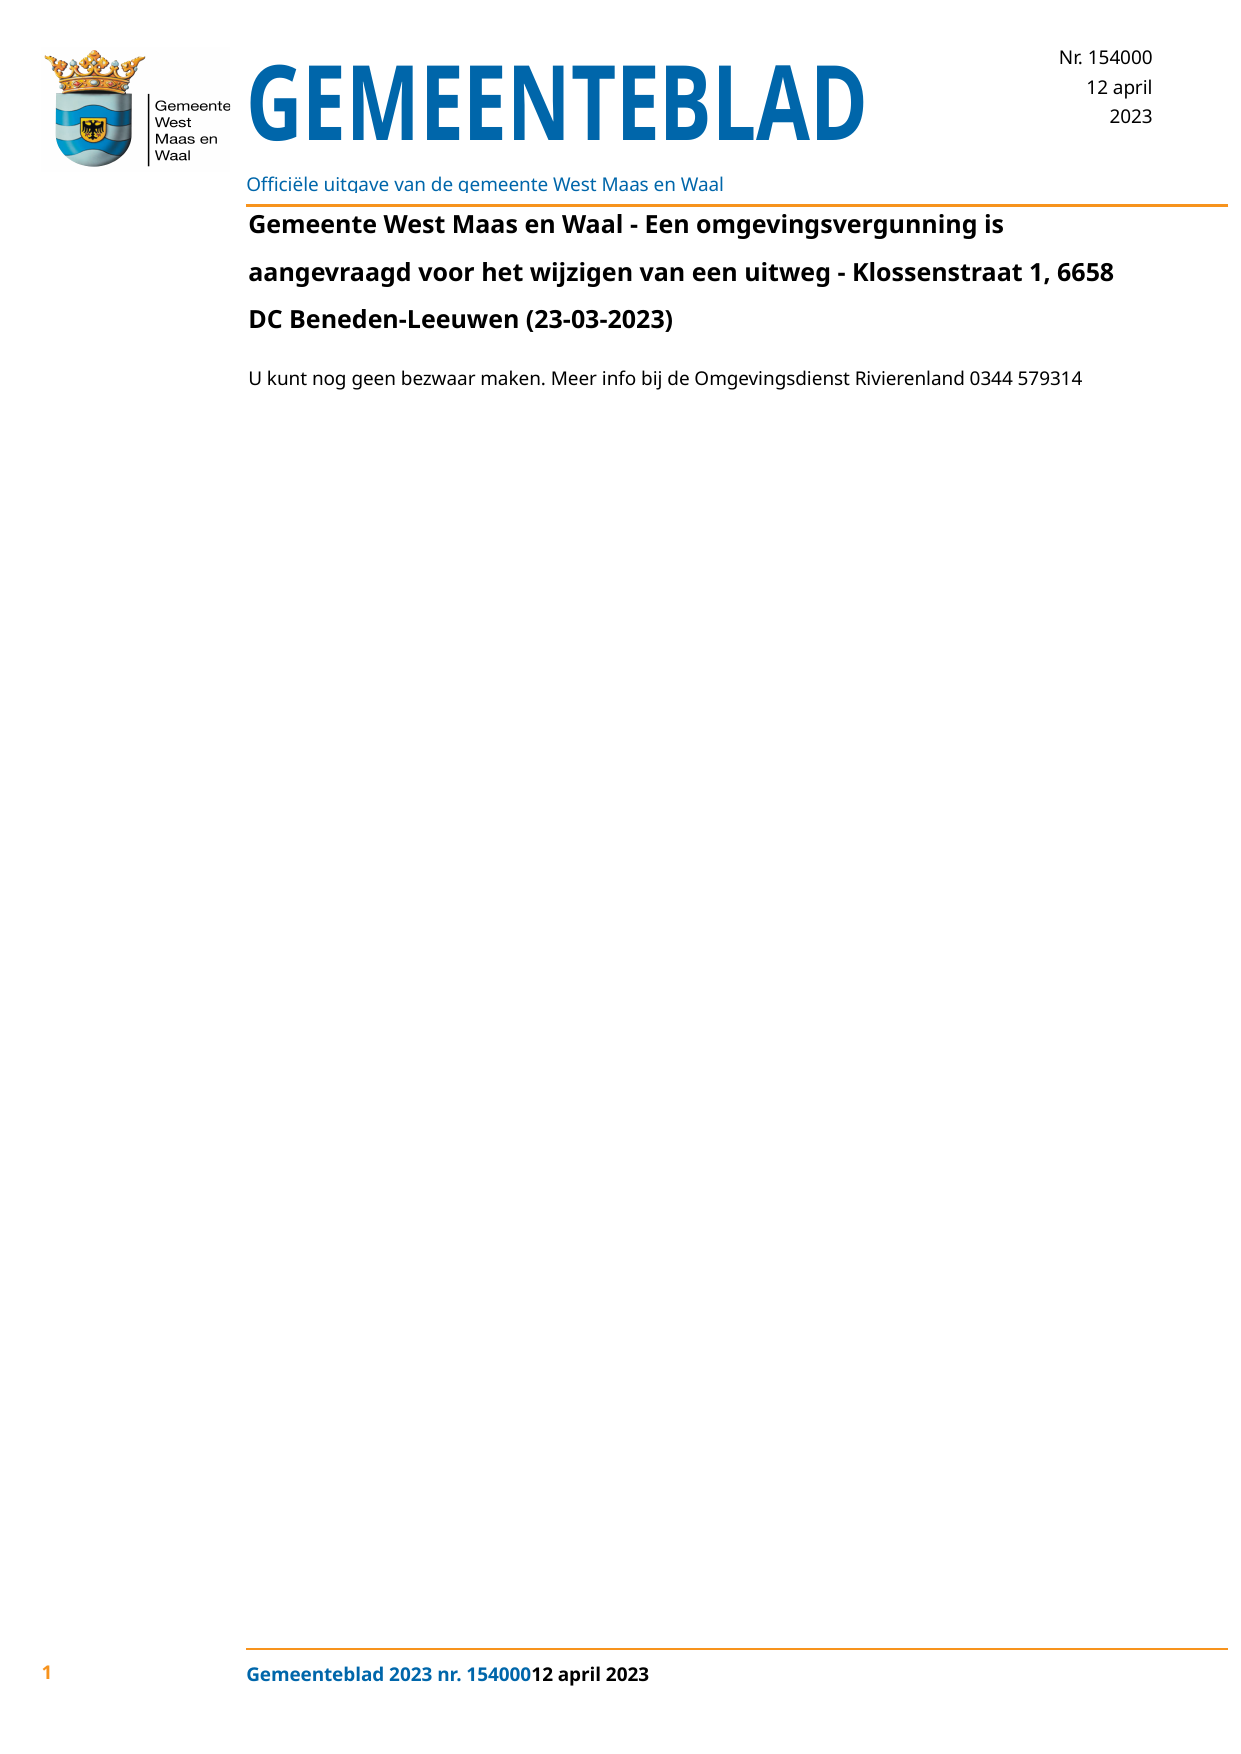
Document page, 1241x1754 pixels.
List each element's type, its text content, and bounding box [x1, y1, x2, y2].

picture [41, 47, 231, 172]
text U kunt nog geen bezwaar maken. Meer info bij de Omgevingsdienst Rivierenland 0344 579314 [248, 366, 1152, 391]
text Gemeente West Maas en Waal - Een omgevingsvergunning is aangevraagd voor het wijzigen van een uitweg - Klossenstraat 1, 6658 DC Beneden-Leeuwen (23-03-2023) [248, 207, 1152, 336]
